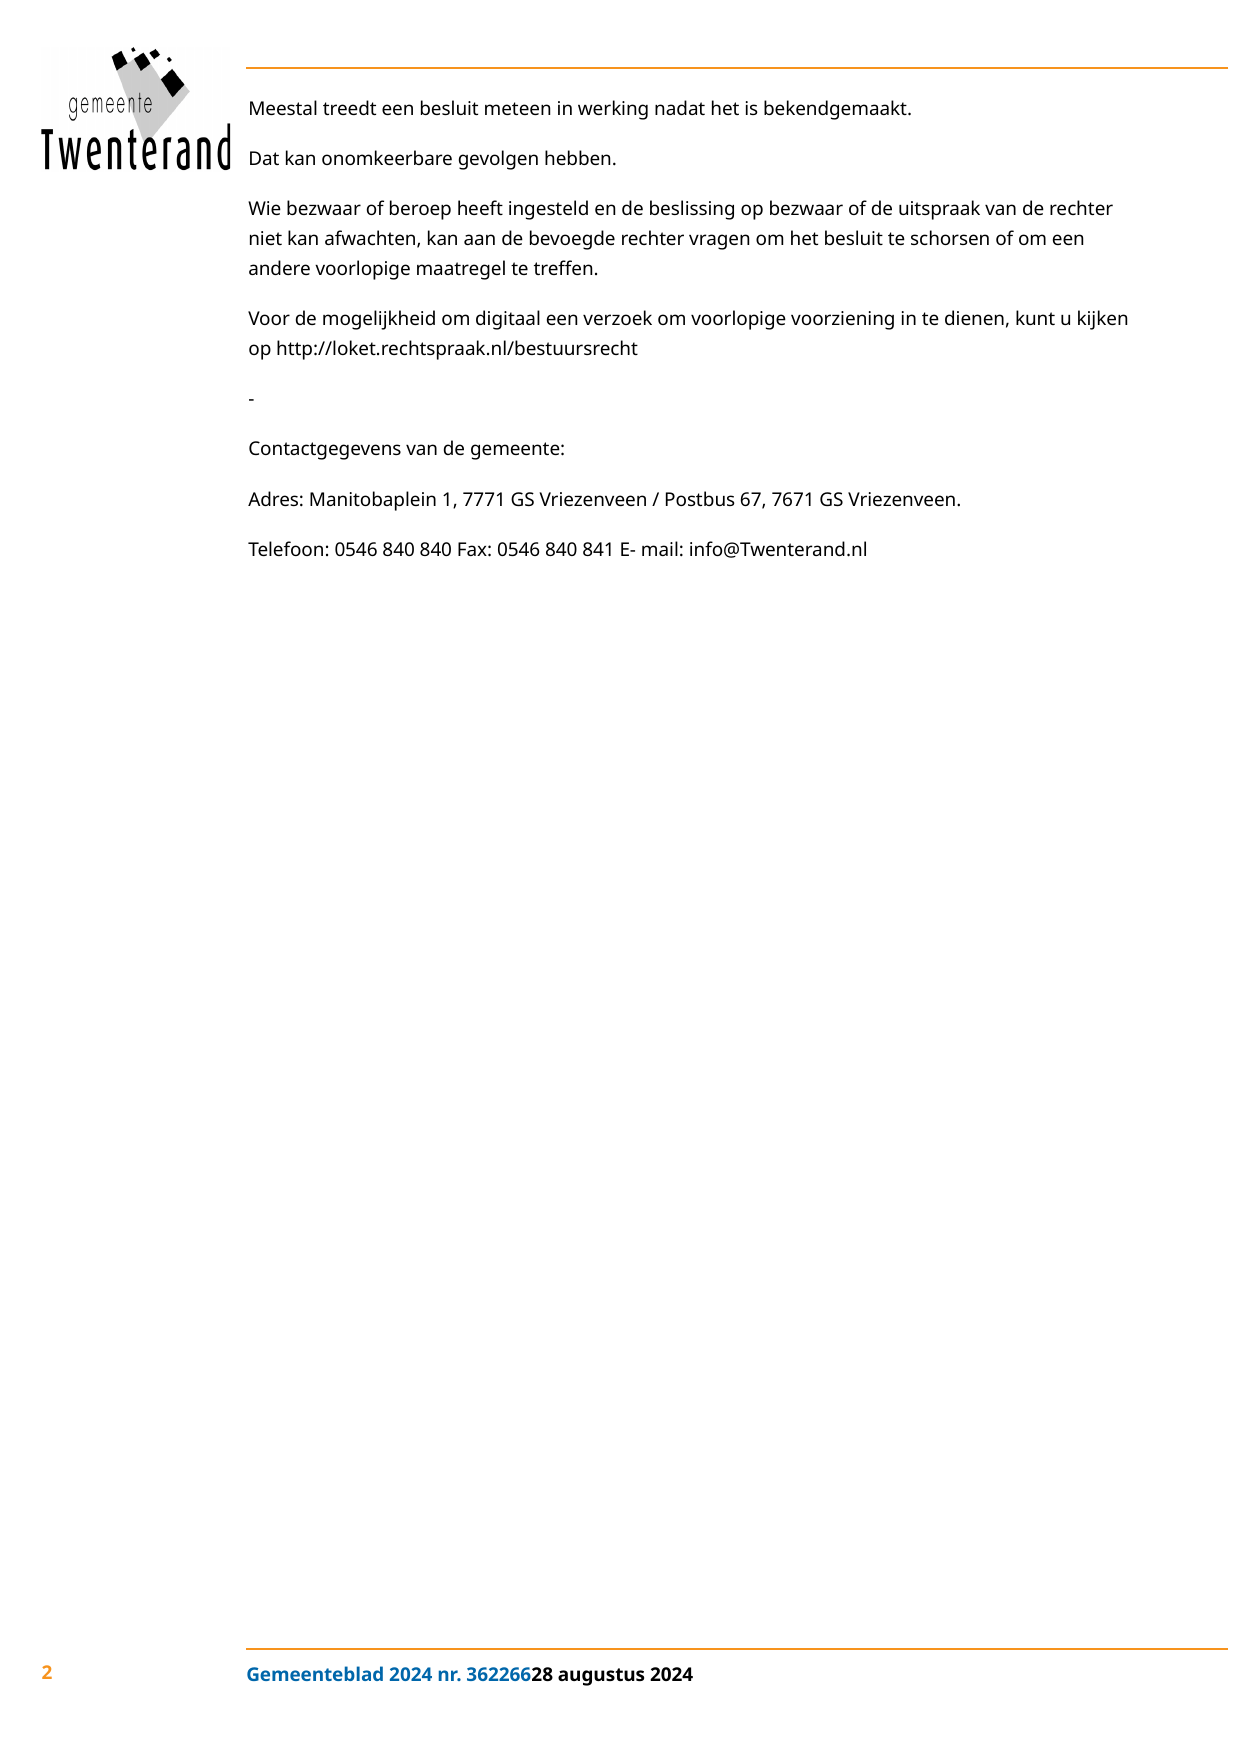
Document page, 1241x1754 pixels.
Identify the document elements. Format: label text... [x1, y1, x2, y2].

text - [248, 385, 1152, 411]
text Voor de mogelijkheid om digitaal een verzoek om voorlopige voorziening in te dienen, kunt u kijken op http://loket.rechtspraak.nl/bestuursrecht [248, 305, 1152, 361]
text Contactgegevens van de gemeente: [248, 436, 1152, 461]
text Dat kan onomkeerbare gevolgen hebben. [248, 145, 1152, 171]
picture [41, 47, 231, 172]
text Meestal treedt een besluit meteen in werking nadat het is bekendgemaakt. [248, 95, 1152, 121]
text Adres: Manitobaplein 1, 7771 GS Vriezenveen / Postbus 67, 7671 GS Vriezenveen. [248, 486, 1152, 512]
text Telefoon: 0546 840 840 Fax: 0546 840 841 E- mail: info@Twenterand.nl [248, 536, 1152, 562]
text Wie bezwaar of beroep heeft ingesteld en de beslissing op bezwaar of de uitspraak van de rechter niet kan afwachten, kan aan de bevoegde rechter vragen om het besluit te schorsen of om een andere voorlopige maatregel te treffen. [248, 196, 1152, 281]
